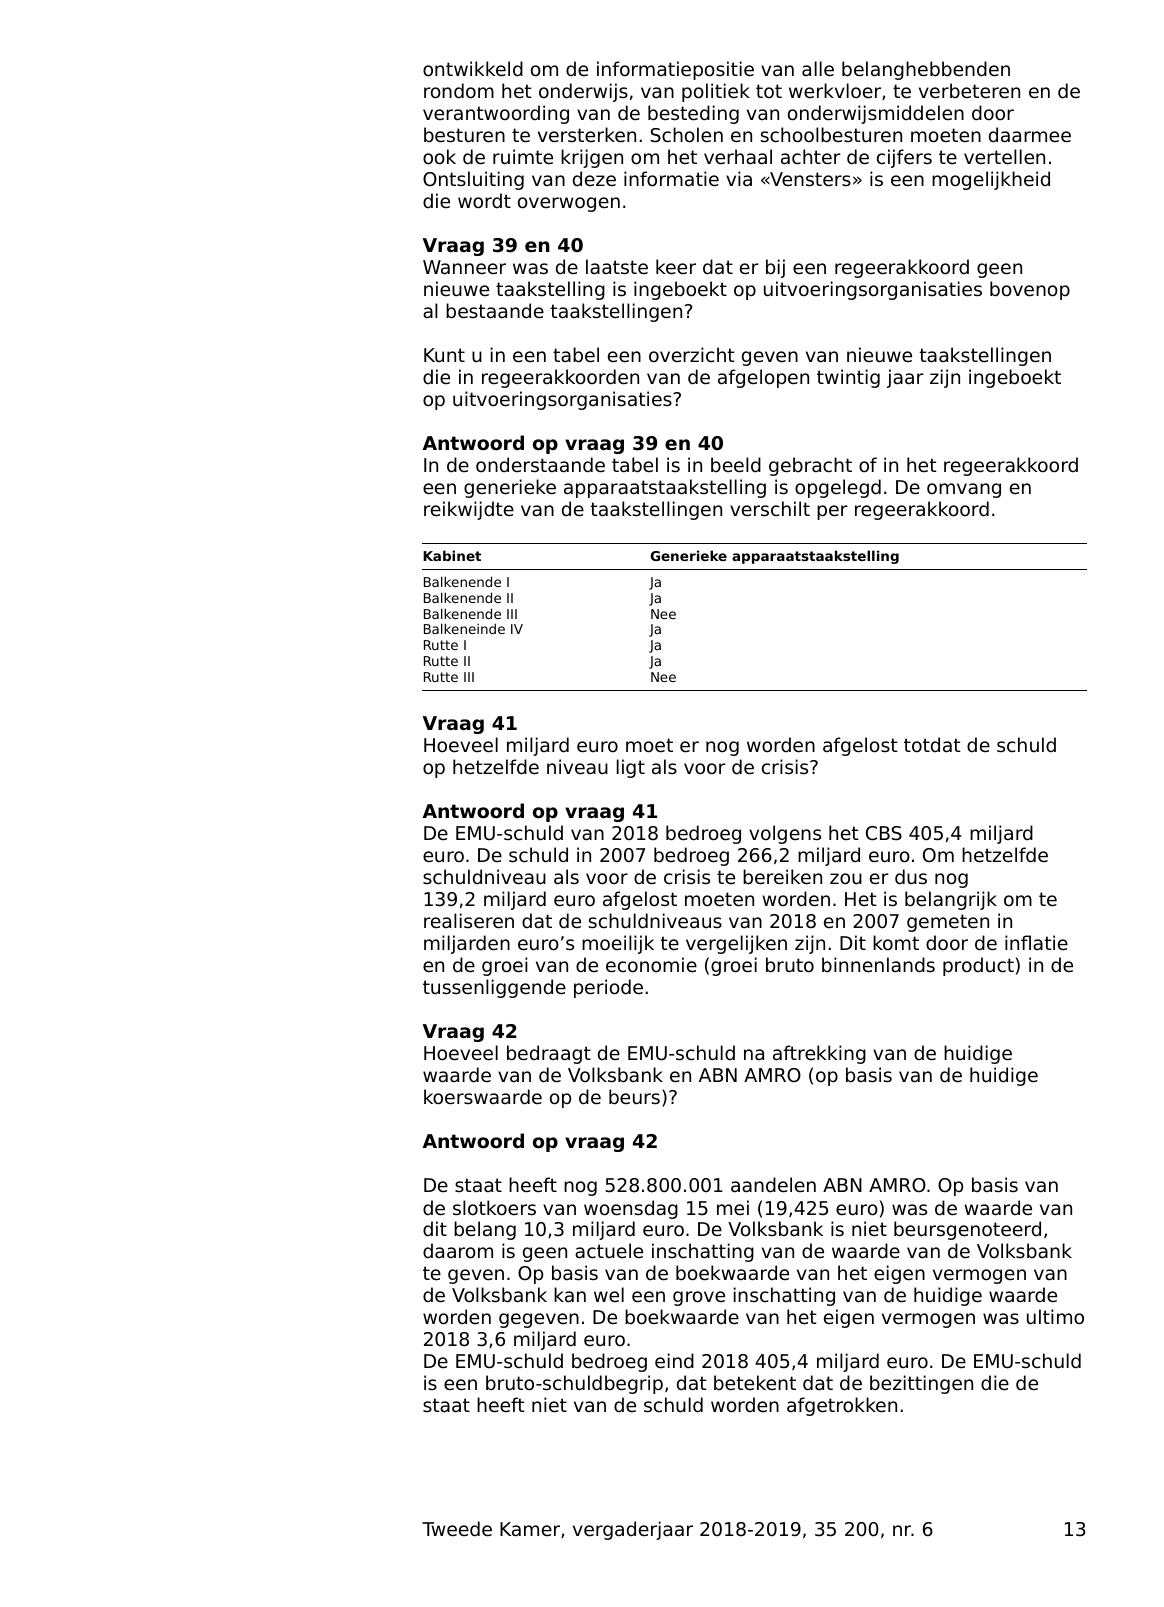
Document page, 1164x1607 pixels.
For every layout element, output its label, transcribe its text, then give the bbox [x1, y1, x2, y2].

text Vraag 42 [422, 1021, 1087, 1043]
table_cell Rutte I [422, 638, 644, 654]
text Kunt u in een tabel een overzicht geven van nieuwe taakstellingen die in regeerakkoorden van de afgelopen twintig jaar zijn ingeboekt op uitvoeringsorganisaties? [422, 345, 1087, 411]
table_cell Balkeneinde IV [422, 622, 644, 638]
table_cell Nee [644, 606, 1087, 622]
text Vraag 39 en 40 [422, 235, 1087, 257]
table_cell Ja [644, 622, 1087, 638]
text De staat heeft nog 528.800.001 aandelen ABN AMRO. Op basis van de slotkoers van woensdag 15 mei (19,425 euro) was de waarde van dit belang 10,3 miljard euro. De Volksbank is niet beursgenoteerd, daarom is geen actuele inschatting van de waarde van de Volksbank te geven. Op basis van de boekwaarde van het eigen vermogen van de Volksbank kan wel een grove inschatting van de huidige waarde worden gegeven. De boekwaarde van het eigen vermogen was ultimo 2018 3,6 miljard euro. [422, 1175, 1087, 1351]
table_cell Ja [644, 654, 1087, 669]
text Wanneer was de laatste keer dat er bij een regeerakkoord geen nieuwe taakstelling is ingeboekt op uitvoeringsorganisaties bovenop al bestaande taakstellingen? [422, 257, 1087, 323]
text In de onderstaande tabel is in beeld gebracht of in het regeerakkoord een generieke apparaatstaakstelling is opgelegd. De omvang en reikwijdte van de taakstellingen verschilt per regeerakkoord. [422, 455, 1087, 521]
text Antwoord op vraag 41 [422, 801, 1087, 823]
table_cell Rutte III [422, 669, 644, 690]
table_cell Nee [644, 669, 1087, 690]
text Hoeveel miljard euro moet er nog worden afgelost totdat de schuld op hetzelfde niveau ligt als voor de crisis? [422, 735, 1087, 779]
table_cell Rutte II [422, 654, 644, 669]
text Hoeveel bedraagt de EMU-schuld na aftrekking van de huidige waarde van de Volksbank en ABN AMRO (op basis van de huidige koerswaarde op de beurs)? [422, 1043, 1087, 1109]
text De EMU-schuld bedroeg eind 2018 405,4 miljard euro. De EMU-schuld is een bruto-schuldbegrip, dat betekent dat de bezittingen die de staat heeft niet van de schuld worden afgetrokken. [422, 1351, 1087, 1417]
table_cell Ja [644, 591, 1087, 606]
table_cell Balkenende III [422, 606, 644, 622]
text Antwoord op vraag 42 [422, 1131, 1087, 1153]
table_cell Ja [644, 570, 1087, 591]
text Antwoord op vraag 39 en 40 [422, 433, 1087, 455]
table_cell Balkenende II [422, 591, 644, 606]
table_header Kabinet [422, 544, 644, 569]
table_cell Ja [644, 638, 1087, 654]
text Vraag 41 [422, 713, 1087, 735]
table_cell Balkenende I [422, 570, 644, 591]
text De EMU-schuld van 2018 bedroeg volgens het CBS 405,4 miljard euro. De schuld in 2007 bedroeg 266,2 miljard euro. Om hetzelfde schuldniveau als voor de crisis te bereiken zou er dus nog 139,2 miljard euro afgelost moeten worden. Het is belangrijk om te realiseren dat de schuldniveaus van 2018 en 2007 gemeten in miljarden euro’s moeilijk te vergelijken zijn. Dit komt door de inflatie en de groei van de economie (groei bruto binnenlands product) in de tussenliggende periode. [422, 823, 1087, 999]
table_header Generieke apparaatstaakstelling [644, 544, 1087, 569]
text ontwikkeld om de informatiepositie van alle belanghebbenden rondom het onderwijs, van politiek tot werkvloer, te verbeteren en de verantwoording van de besteding van onderwijsmiddelen door besturen te versterken. Scholen en schoolbesturen moeten daarmee ook de ruimte krijgen om het verhaal achter de cijfers te vertellen. Ontsluiting van deze informatie via «Vensters» is een mogelijkheid die wordt overwogen. [422, 59, 1087, 213]
